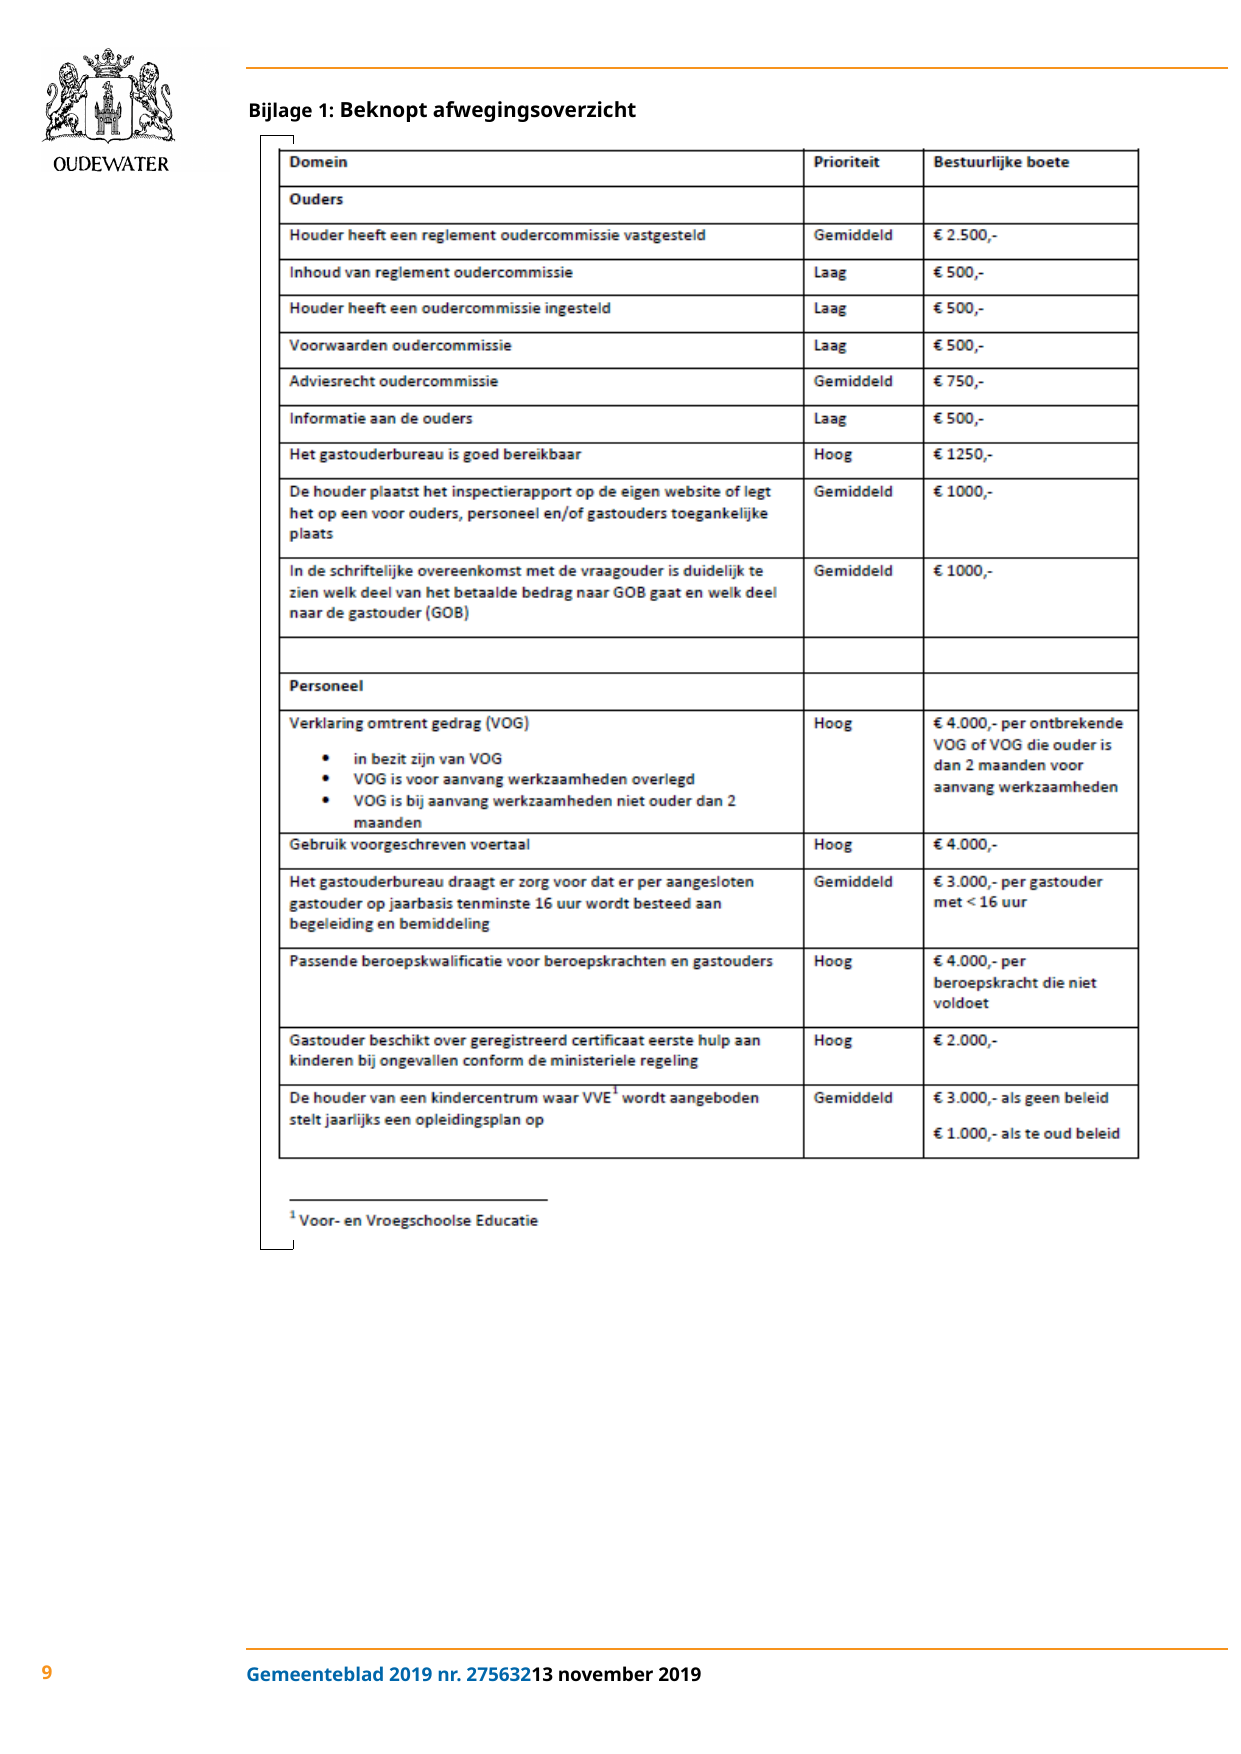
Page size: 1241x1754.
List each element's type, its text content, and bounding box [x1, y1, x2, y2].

picture [41, 47, 231, 172]
text Bijlage 1: Beknopt afwegingsoverzicht [248, 95, 1152, 123]
picture [268, 144, 1155, 1240]
